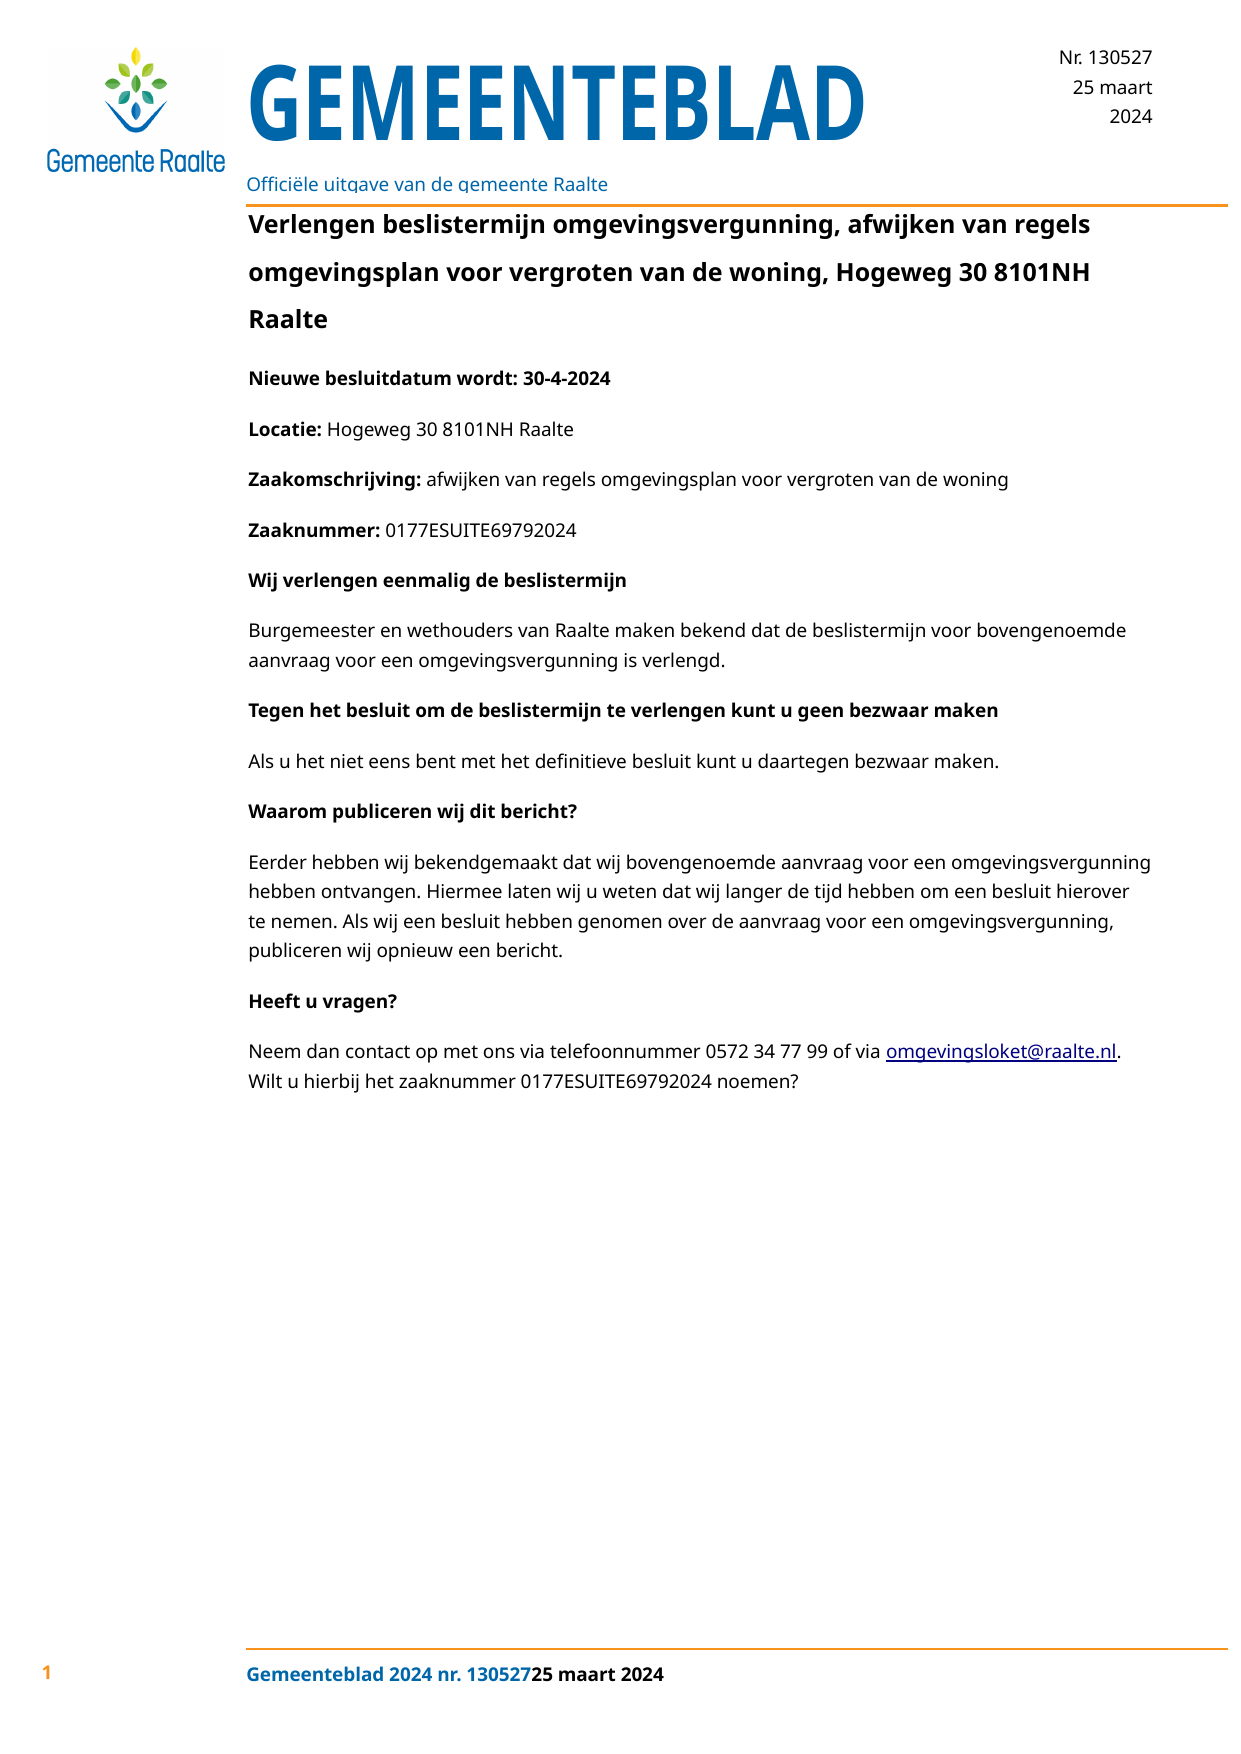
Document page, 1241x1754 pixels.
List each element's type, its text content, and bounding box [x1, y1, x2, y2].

text Wij verlengen eenmalig de beslistermijn [248, 567, 1152, 593]
text Burgemeester en wethouders van Raalte maken bekend dat de beslistermijn voor bovengenoemde aanvraag voor een omgevingsvergunning is verlengd. [248, 618, 1152, 673]
text Nieuwe besluitdatum wordt: 30-4-2024 [248, 366, 1152, 391]
text Neem dan contact op met ons via telefoonnummer 0572 34 77 99 of via omgevingsloket@raalte.nl. Wilt u hierbij het zaaknummer 0177ESUITE69792024 noemen? [248, 1038, 1152, 1094]
picture [41, 47, 231, 172]
text Waarom publiceren wij dit bericht? [248, 798, 1152, 824]
text Zaakomschrijving: afwijken van regels omgevingsplan voor vergroten van de woning [248, 466, 1152, 492]
text Heeft u vragen? [248, 988, 1152, 1014]
text Verlengen beslistermijn omgevingsvergunning, afwijken van regels omgevingsplan voor vergroten van de woning, Hogeweg 30 8101NH Raalte [248, 207, 1152, 336]
text Als u het niet eens bent met het definitieve besluit kunt u daartegen bezwaar maken. [248, 748, 1152, 774]
text Tegen het besluit om de beslistermijn te verlengen kunt u geen bezwaar maken [248, 698, 1152, 723]
text Eerder hebben wij bekendgemaakt dat wij bovengenoemde aanvraag voor een omgevingsvergunning hebben ontvangen. Hiermee laten wij u weten dat wij langer de tijd hebben om een besluit hierover te nemen. Als wij een besluit hebben genomen over de aanvraag voor een omgevingsvergunning, publiceren wij opnieuw een bericht. [248, 849, 1152, 963]
text Locatie: Hogeweg 30 8101NH Raalte [248, 416, 1152, 442]
text Zaaknummer: 0177ESUITE69792024 [248, 517, 1152, 542]
